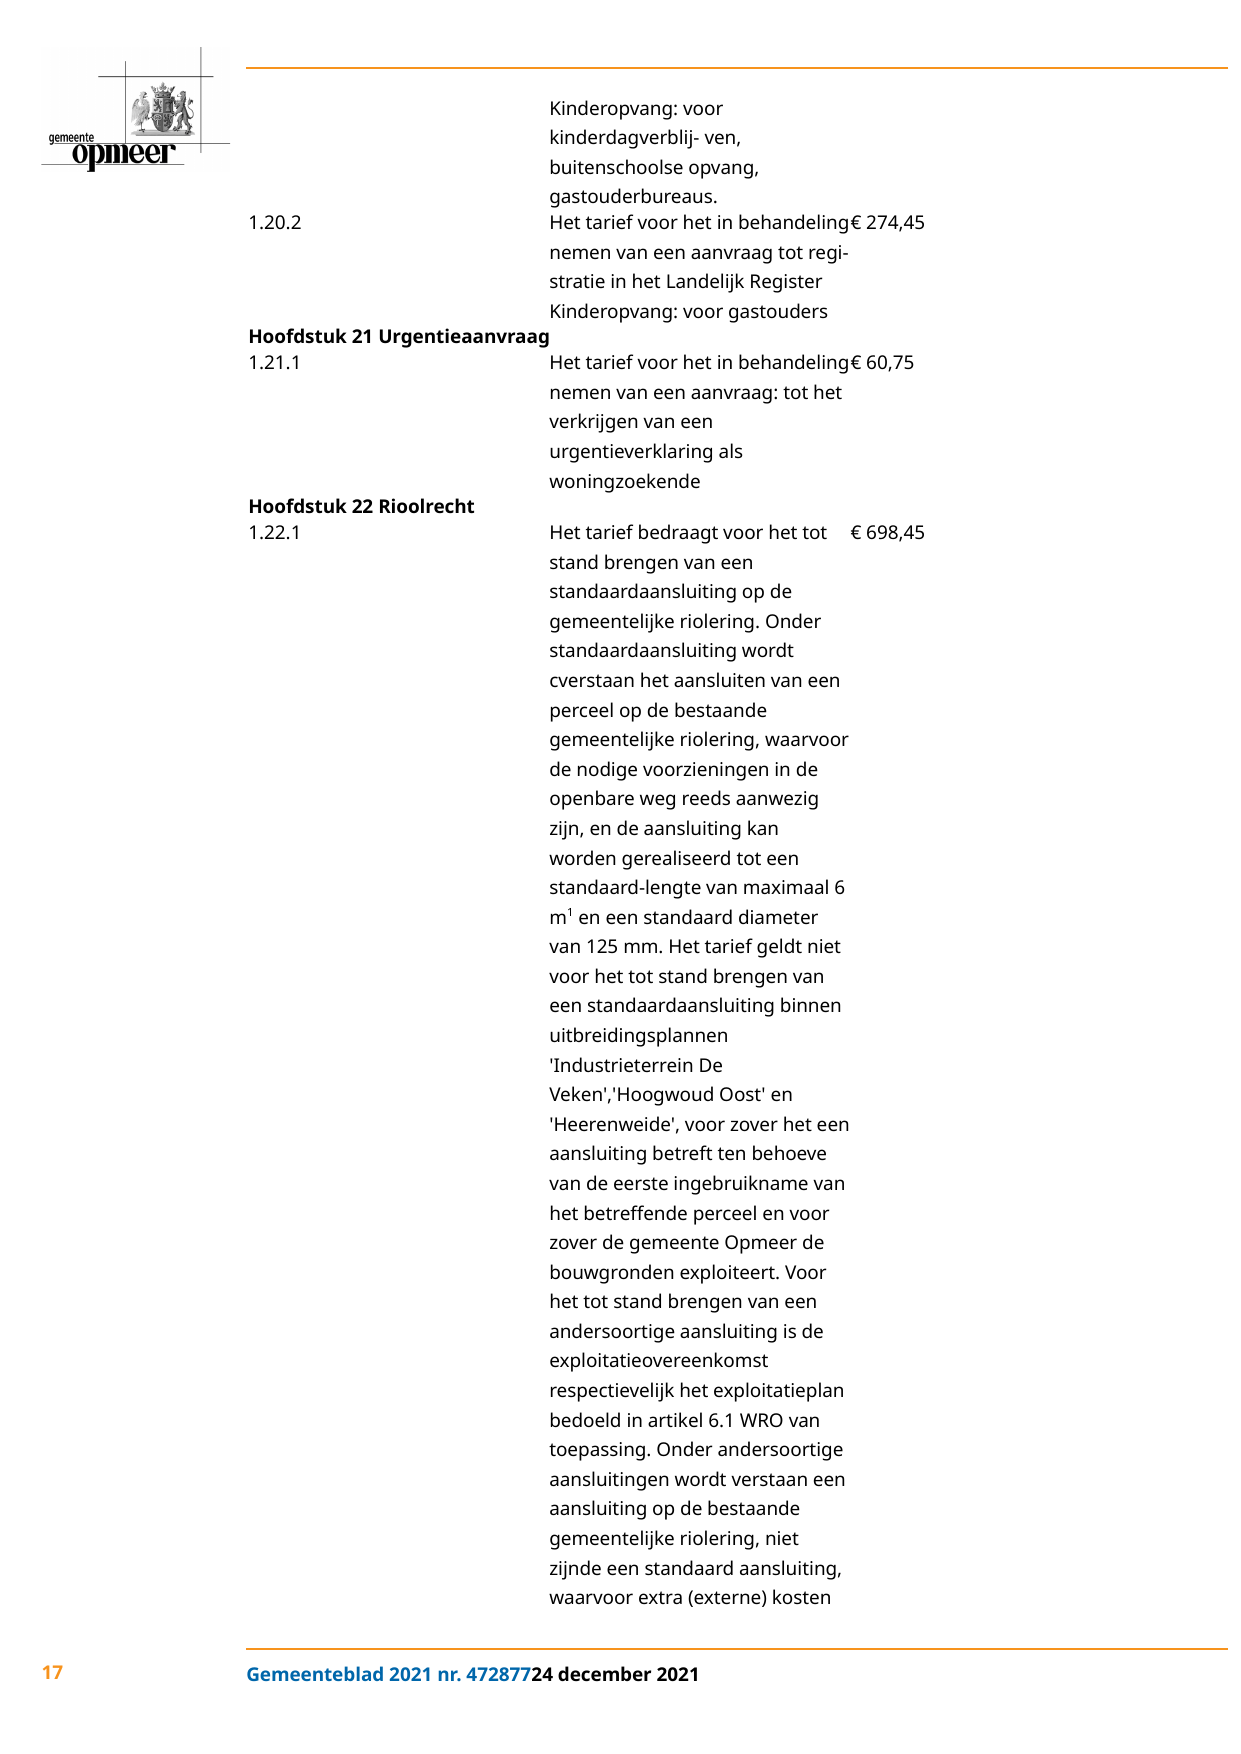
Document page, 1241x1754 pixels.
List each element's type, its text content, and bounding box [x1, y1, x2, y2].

picture [41, 47, 231, 172]
table_cell 1.21.1 [248, 350, 549, 493]
table_cell Het tarief bedraagt voor het tot stand brengen van een standaardaansluiting op de gemeentelijke riolering. Onder standaardaansluiting wordt cverstaan het aansluiten van een perceel op de bestaande gemeentelijke riolering, waarvoor de nodige voorzieningen in de openbare weg reeds aanwezig zijn, en de aansluiting kan worden gerealiseerd tot een standaard-lengte van maximaal 6 m1 en een standaard diameter van 125 mm. Het tarief geldt niet voor het tot stand brengen van een standaardaansluiting binnen uitbreidingsplannen 'Industrieterrein De Veken','Hoogwoud Oost' en 'Heerenweide', voor zover het een aansluiting betreft ten behoeve van de eerste ingebruikname van het betreffende perceel en voor zover de gemeente Opmeer de bouwgronden exploiteert. Voor het tot stand brengen van een andersoortige aansluiting is de exploitatieovereenkomst respectievelijk het exploitatieplan bedoeld in artikel 6.1 WRO van toepassing. Onder andersoortige aansluitingen wordt verstaan een aansluiting op de bestaande gemeentelijke riolering, niet zijnde een standaard aansluiting, waarvoor extra (externe) kosten [549, 519, 850, 1610]
table_cell € 60,75 [850, 350, 1152, 493]
table_cell € 274,45 [850, 209, 1152, 324]
table_cell € 698,45 [850, 519, 1152, 1610]
table_cell Hoofdstuk 22 Rioolrecht [248, 494, 1152, 519]
table_cell 1.22.1 [248, 519, 549, 1610]
table_cell Het tarief voor het in behandeling nemen van een aanvraag: tot het verkrijgen van een urgentieverklaring als woningzoekende [549, 350, 850, 493]
table_cell [248, 95, 549, 209]
table_cell Kinderopvang: voor kinderdagverblij- ven, buitenschoolse opvang, gastouderbureaus. [549, 95, 850, 209]
table_cell 1.20.2 [248, 209, 549, 324]
table_cell Hoofdstuk 21 Urgentieaanvraag [248, 324, 1152, 349]
table_cell Het tarief voor het in behandeling nemen van een aanvraag tot regi- stratie in het Landelijk Register Kinderopvang: voor gastouders [549, 209, 850, 324]
table_cell [850, 95, 1152, 209]
